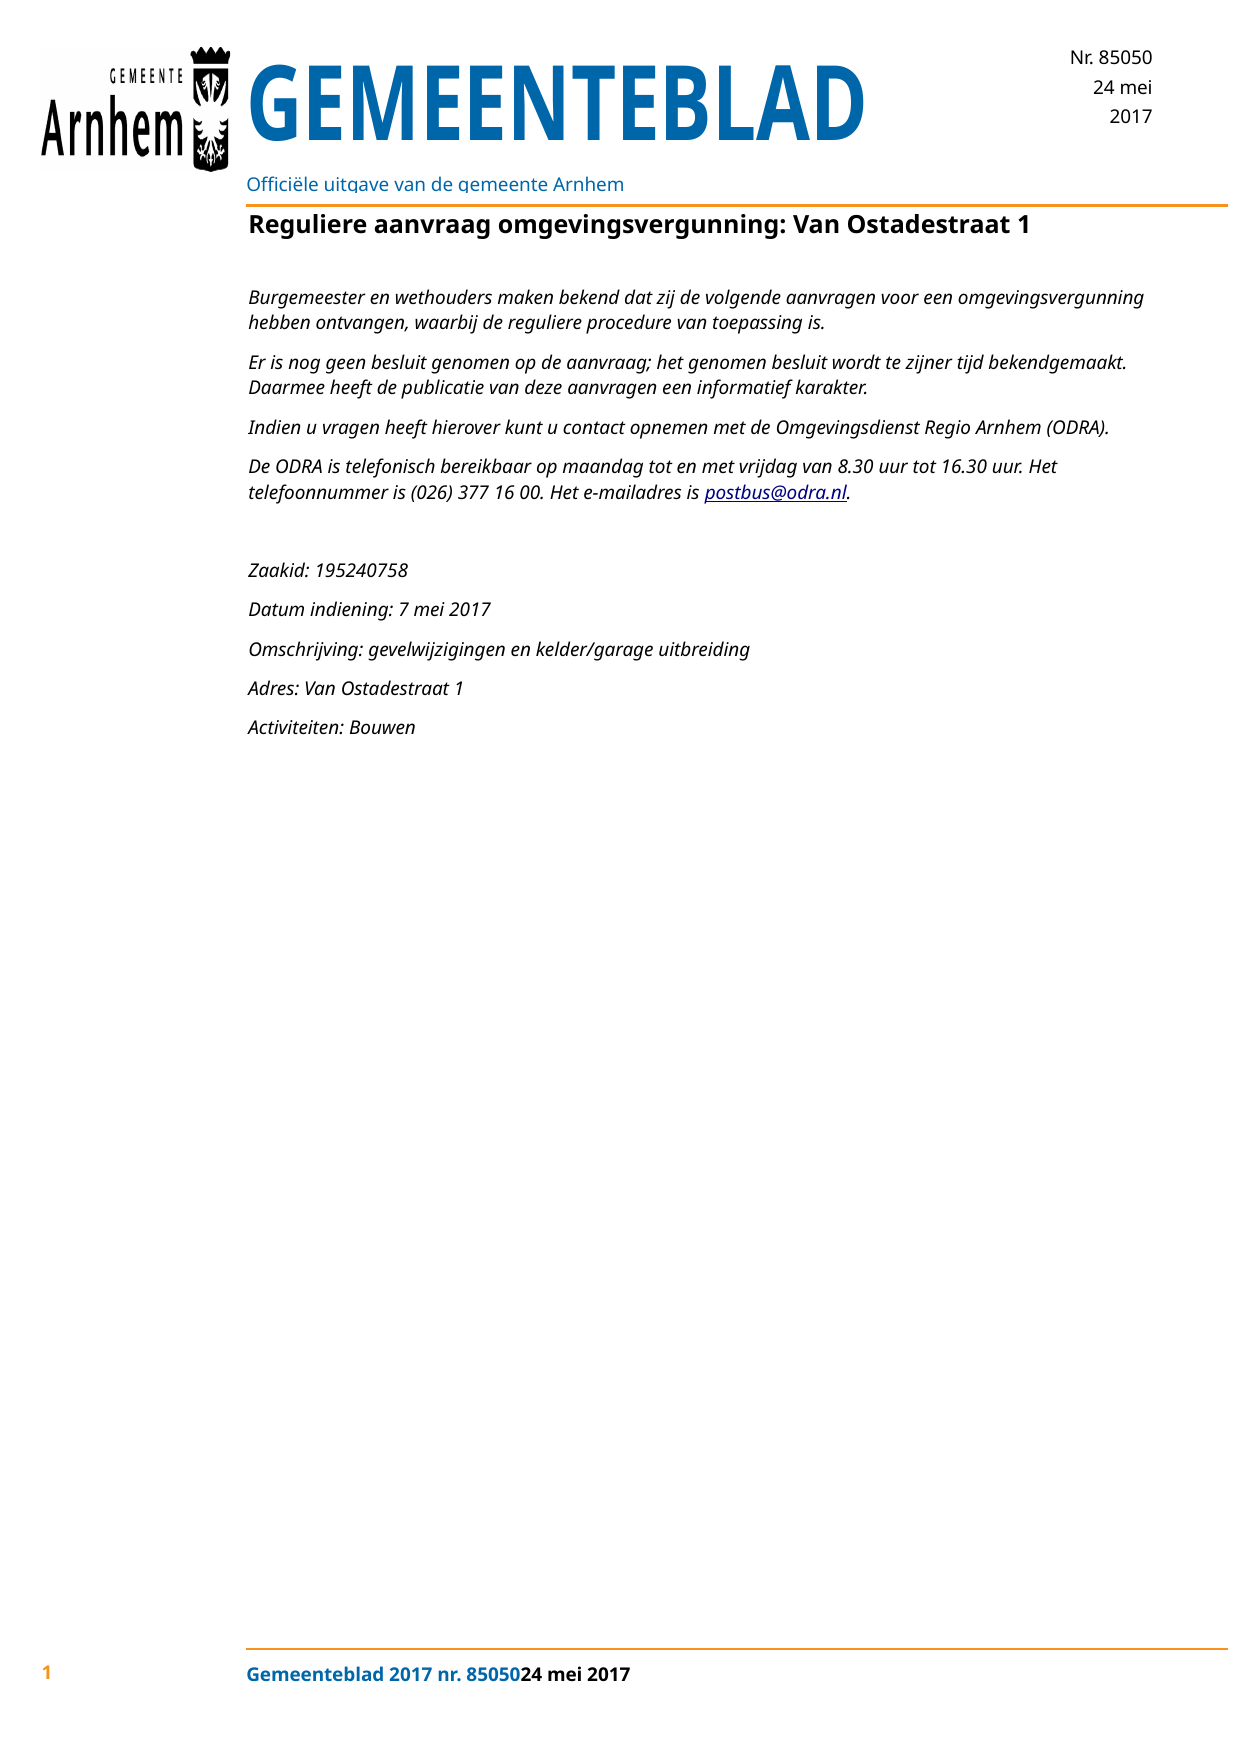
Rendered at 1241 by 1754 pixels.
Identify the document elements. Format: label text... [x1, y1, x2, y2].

text Zaakid: 195240758 [248, 557, 1152, 583]
text Burgemeester en wethouders maken bekend dat zij de volgende aanvragen voor een omgevingsvergunning hebben ontvangen, waarbij de reguliere procedure van toepassing is. [248, 284, 1152, 335]
text Reguliere aanvraag omgevingsvergunning: Van Ostadestraat 1 [248, 207, 1152, 241]
text Indien u vragen heeft hierover kunt u contact opnemen met de Omgevingsdienst Regio Arnhem (ODRA). [248, 414, 1152, 439]
text Adres: Van Ostadestraat 1 [248, 675, 1152, 701]
text Datum indiening: 7 mei 2017 [248, 597, 1152, 622]
text Er is nog geen besluit genomen op de aanvraag; het genomen besluit wordt te zijner tijd bekendgemaakt. Daarmee heeft de publicatie van deze aanvragen een informatief karakter. [248, 349, 1152, 400]
text Omschrijving: gevelwijzigingen en kelder/garage uitbreiding [248, 636, 1152, 662]
text De ODRA is telefonisch bereikbaar op maandag tot en met vrijdag van 8.30 uur tot 16.30 uur. Het telefoonnummer is (026) 377 16 00. Het e-mailadres is postbus@odra.nl. [248, 453, 1152, 504]
picture [41, 47, 231, 172]
text Activiteiten: Bouwen [248, 714, 1152, 740]
